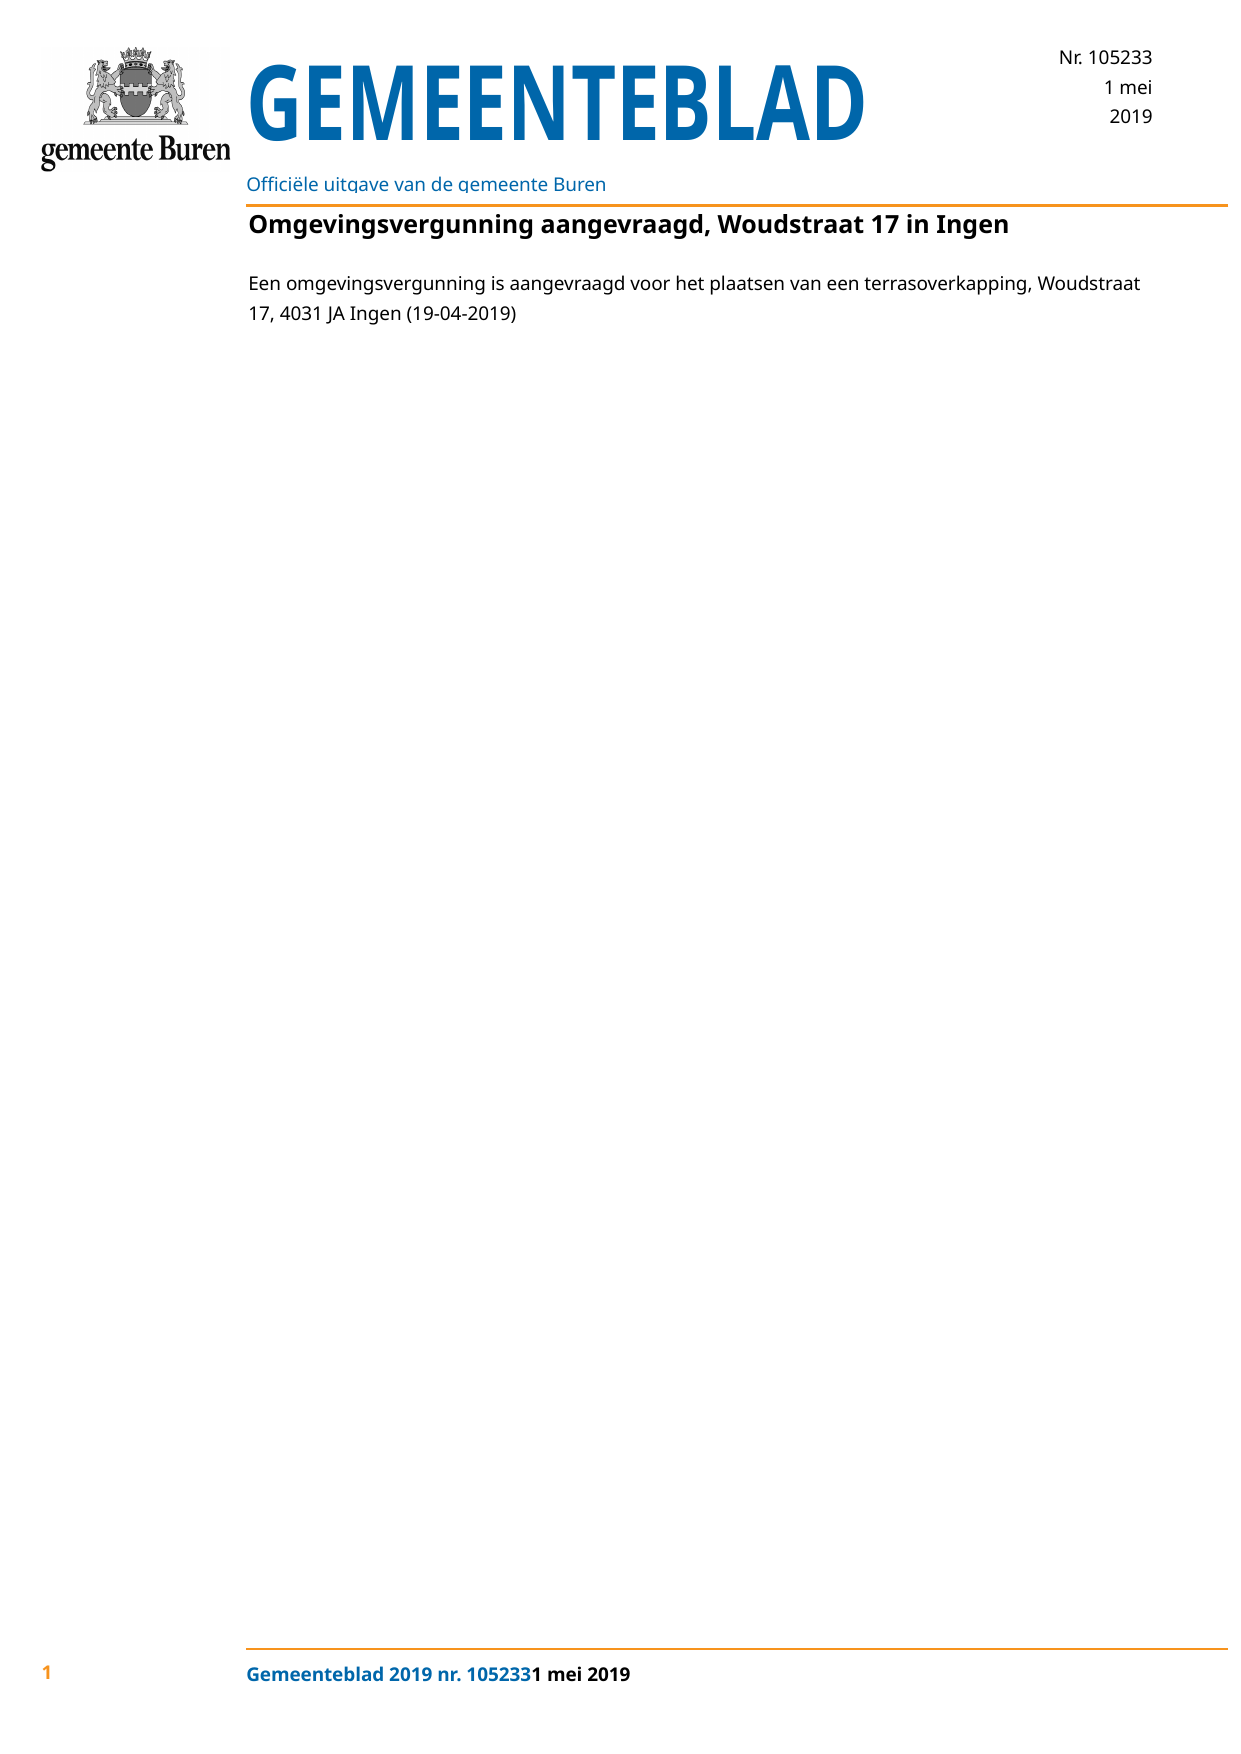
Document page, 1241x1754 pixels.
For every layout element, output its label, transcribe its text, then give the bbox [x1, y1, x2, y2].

text Omgevingsvergunning aangevraagd, Woudstraat 17 in Ingen [248, 207, 1152, 241]
text Een omgevingsvergunning is aangevraagd voor het plaatsen van een terrasoverkapping, Woudstraat 17, 4031 JA Ingen (19-04-2019) [248, 270, 1152, 326]
picture [41, 47, 231, 172]
